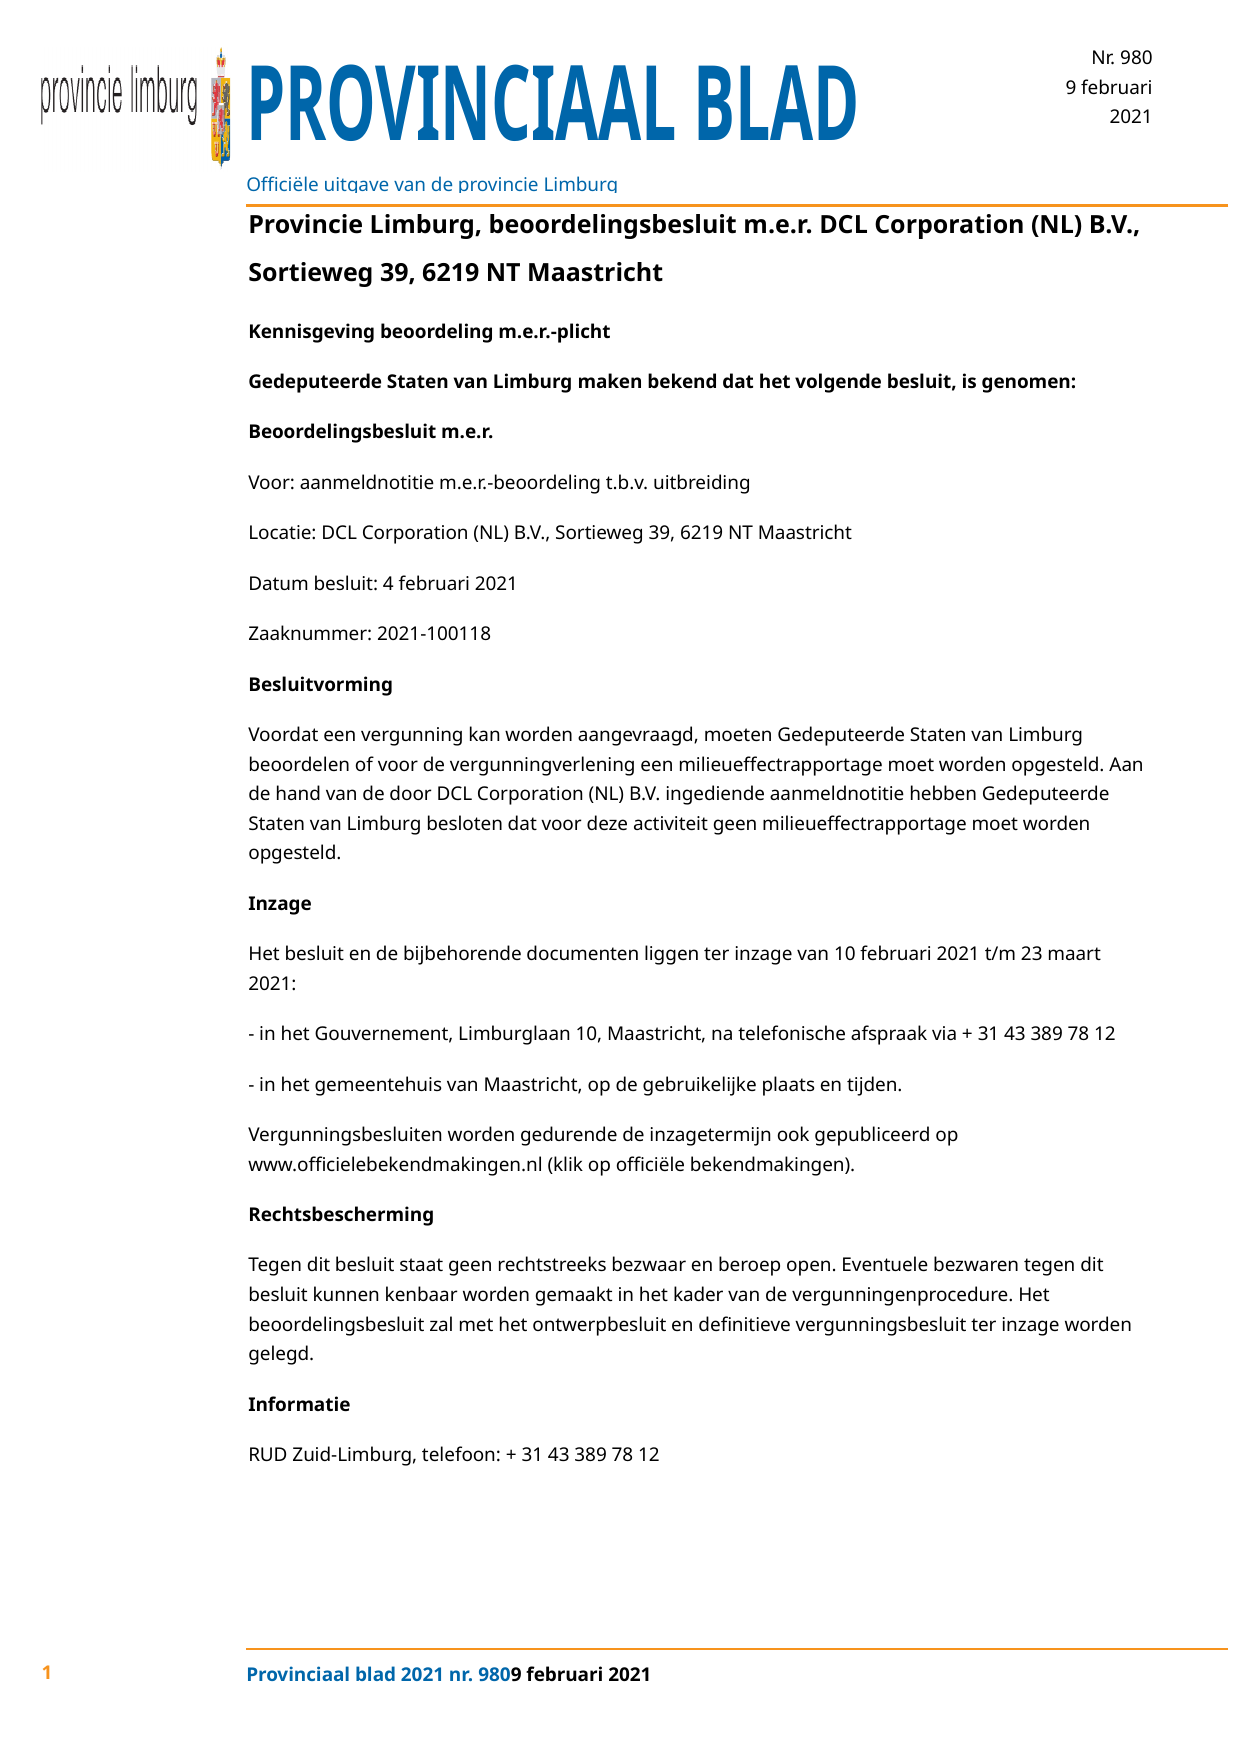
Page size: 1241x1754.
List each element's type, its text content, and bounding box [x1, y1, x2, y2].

text Datum besluit: 4 februari 2021 [248, 570, 1152, 596]
text Rechtsbescherming [248, 1201, 1152, 1227]
text Voor: aanmeldnotitie m.e.r.-beoordeling t.b.v. uitbreiding [248, 469, 1152, 495]
text Provincie Limburg, beoordelingsbesluit m.e.r. DCL Corporation (NL) B.V., Sortieweg 39, 6219 NT Maastricht [248, 207, 1152, 288]
text Het besluit en de bijbehorende documenten liggen ter inzage van 10 februari 2021 t/m 23 maart 2021: [248, 940, 1152, 996]
text Zaaknummer: 2021-100118 [248, 620, 1152, 646]
text Voordat een vergunning kan worden aangevraagd, moeten Gedeputeerde Staten van Limburg beoordelen of voor de vergunningverlening een milieueffectrapportage moet worden opgesteld. Aan de hand van de door DCL Corporation (NL) B.V. ingediende aanmeldnotitie hebben Gedeputeerde Staten van Limburg besloten dat voor deze activiteit geen milieueffectrapportage moet worden opgesteld. [248, 721, 1152, 865]
text Informatie [248, 1391, 1152, 1417]
text RUD Zuid-Limburg, telefoon: + 31 43 389 78 12 [248, 1441, 1152, 1467]
text Beoordelingsbesluit m.e.r. [248, 419, 1152, 444]
picture [41, 47, 231, 172]
text - in het gemeentehuis van Maastricht, op de gebruikelijke plaats en tijden. [248, 1071, 1152, 1097]
text Locatie: DCL Corporation (NL) B.V., Sortieweg 39, 6219 NT Maastricht [248, 519, 1152, 545]
text Gedeputeerde Staten van Limburg maken bekend dat het volgende besluit, is genomen: [248, 368, 1152, 394]
text Besluitvorming [248, 671, 1152, 697]
text Vergunningsbesluiten worden gedurende de inzagetermijn ook gepubliceerd op www.officielebekendmakingen.nl (klik op officiële bekendmakingen). [248, 1121, 1152, 1177]
text Tegen dit besluit staat geen rechtstreeks bezwaar en beroep open. Eventuele bezwaren tegen dit besluit kunnen kenbaar worden gemaakt in het kader van de vergunningenprocedure. Het beoordelingsbesluit zal met het ontwerpbesluit en definitieve vergunningsbesluit ter inzage worden gelegd. [248, 1252, 1152, 1366]
text - in het Gouvernement, Limburglaan 10, Maastricht, na telefonische afspraak via + 31 43 389 78 12 [248, 1020, 1152, 1046]
text Kennisgeving beoordeling m.e.r.-plicht [248, 318, 1152, 344]
text Inzage [248, 890, 1152, 916]
